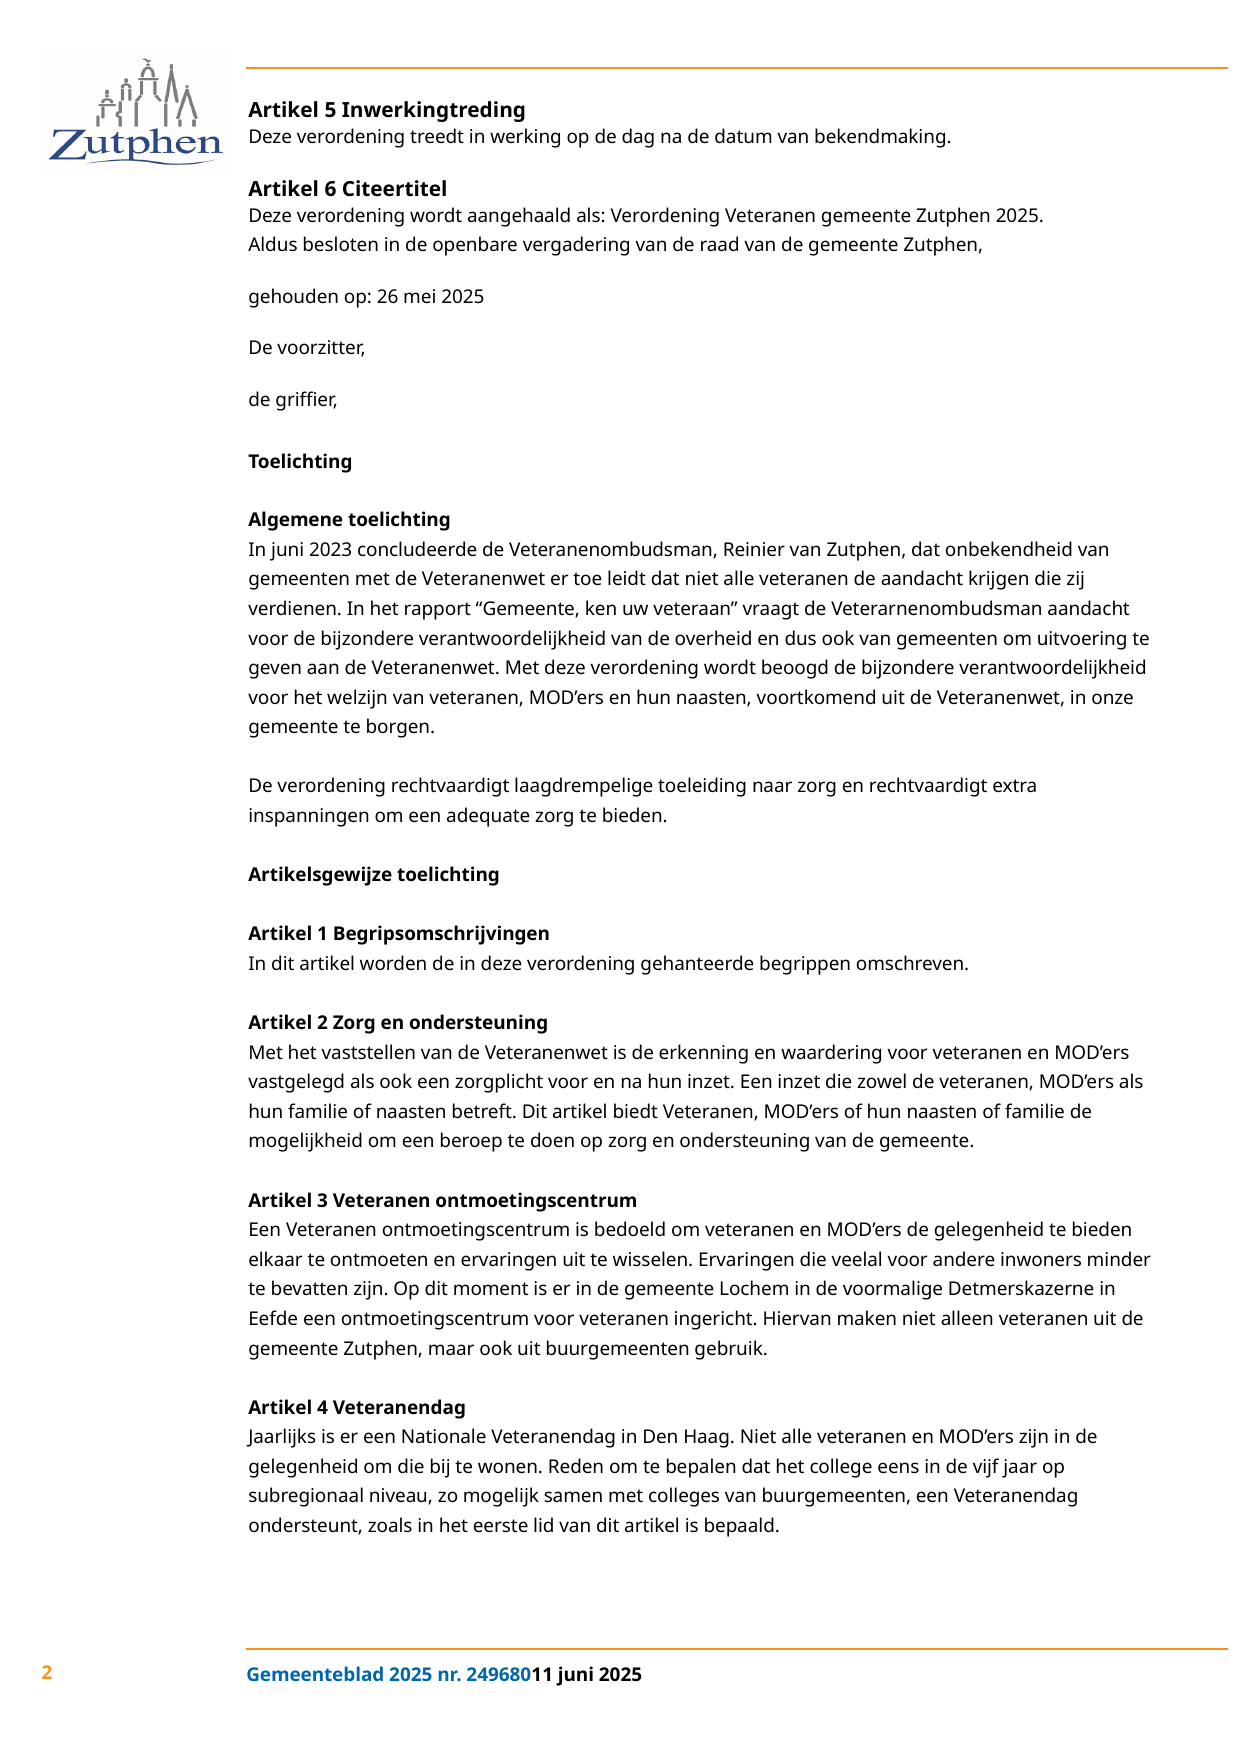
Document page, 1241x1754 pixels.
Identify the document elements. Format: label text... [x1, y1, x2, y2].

text Deze verordening treedt in werking op de dag na de datum van bekendmaking. [248, 123, 1152, 149]
text In dit artikel worden de in deze verordening gehanteerde begrippen omschreven. [248, 950, 1152, 976]
text Jaarlijks is er een Nationale Veteranendag in Den Haag. Niet alle veteranen en MOD’ers zijn in de gelegenheid om die bij te wonen. Reden om te bepalen dat het college eens in de vijf jaar op subregionaal niveau, zo mogelijk samen met colleges van buurgemeenten, een Veteranendag ondersteunt, zoals in het eerste lid van dit artikel is bepaald. [248, 1423, 1152, 1538]
text Met het vaststellen van de Veteranenwet is de erkenning en waardering voor veteranen en MOD’ers vastgelegd als ook een zorgplicht voor en na hun inzet. Een inzet die zowel de veteranen, MOD’ers als hun familie of naasten betreft. Dit artikel biedt Veteranen, MOD’ers of hun naasten of familie de mogelijkheid om een beroep te doen op zorg en ondersteuning van de gemeente. [248, 1039, 1152, 1153]
text Artikel 2 Zorg en ondersteuning [248, 1009, 1152, 1035]
text Artikelsgewijze toelichting [248, 861, 1152, 887]
text gehouden op: 26 mei 2025 [248, 283, 1152, 309]
text Deze verordening wordt aangehaald als: Verordening Veteranen gemeente Zutphen 2025. [248, 202, 1152, 228]
text de griffier, [248, 386, 1152, 412]
text De voorzitter, [248, 334, 1152, 360]
text Een Veteranen ontmoetingscentrum is bedoeld om veteranen en MOD’ers de gelegenheid te bieden elkaar te ontmoeten en ervaringen uit te wisselen. Ervaringen die veelal voor andere inwoners minder te bevatten zijn. Op dit moment is er in de gemeente Lochem in de voormalige Detmerskazerne in Eefde een ontmoetingscentrum voor veteranen ingericht. Hiervan maken niet alleen veteranen uit de gemeente Zutphen, maar ook uit buurgemeenten gebruik. [248, 1216, 1152, 1360]
text Artikel 4 Veteranendag [248, 1394, 1152, 1419]
text Algemene toelichting [248, 506, 1152, 532]
picture [41, 47, 231, 172]
text In juni 2023 concludeerde de Veteranenombudsman, Reinier van Zutphen, dat onbekendheid van gemeenten met de Veteranenwet er toe leidt dat niet alle veteranen de aandacht krijgen die zij verdienen. In het rapport “Gemeente, ken uw veteraan” vraagt de Veterarnenombudsman aandacht voor de bijzondere verantwoordelijkheid van de overheid en dus ook van gemeenten om uitvoering te geven aan de Veteranenwet. Met deze verordening wordt beoogd de bijzondere verantwoordelijkheid voor het welzijn van veteranen, MOD’ers en hun naasten, voortkomend uit de Veteranenwet, in onze gemeente te borgen. [248, 536, 1152, 739]
text Artikel 6 Citeertitel [248, 174, 1152, 202]
text Aldus besloten in de openbare vergadering van de raad van de gemeente Zutphen, [248, 232, 1152, 257]
text Toelichting [248, 437, 1152, 477]
text Artikel 5 Inwerkingtreding [248, 95, 1152, 123]
text De verordening rechtvaardigt laagdrempelige toeleiding naar zorg en rechtvaardigt extra inspanningen om een adequate zorg te bieden. [248, 773, 1152, 828]
text Artikel 3 Veteranen ontmoetingscentrum [248, 1187, 1152, 1212]
text Artikel 1 Begripsomschrijvingen [248, 921, 1152, 946]
